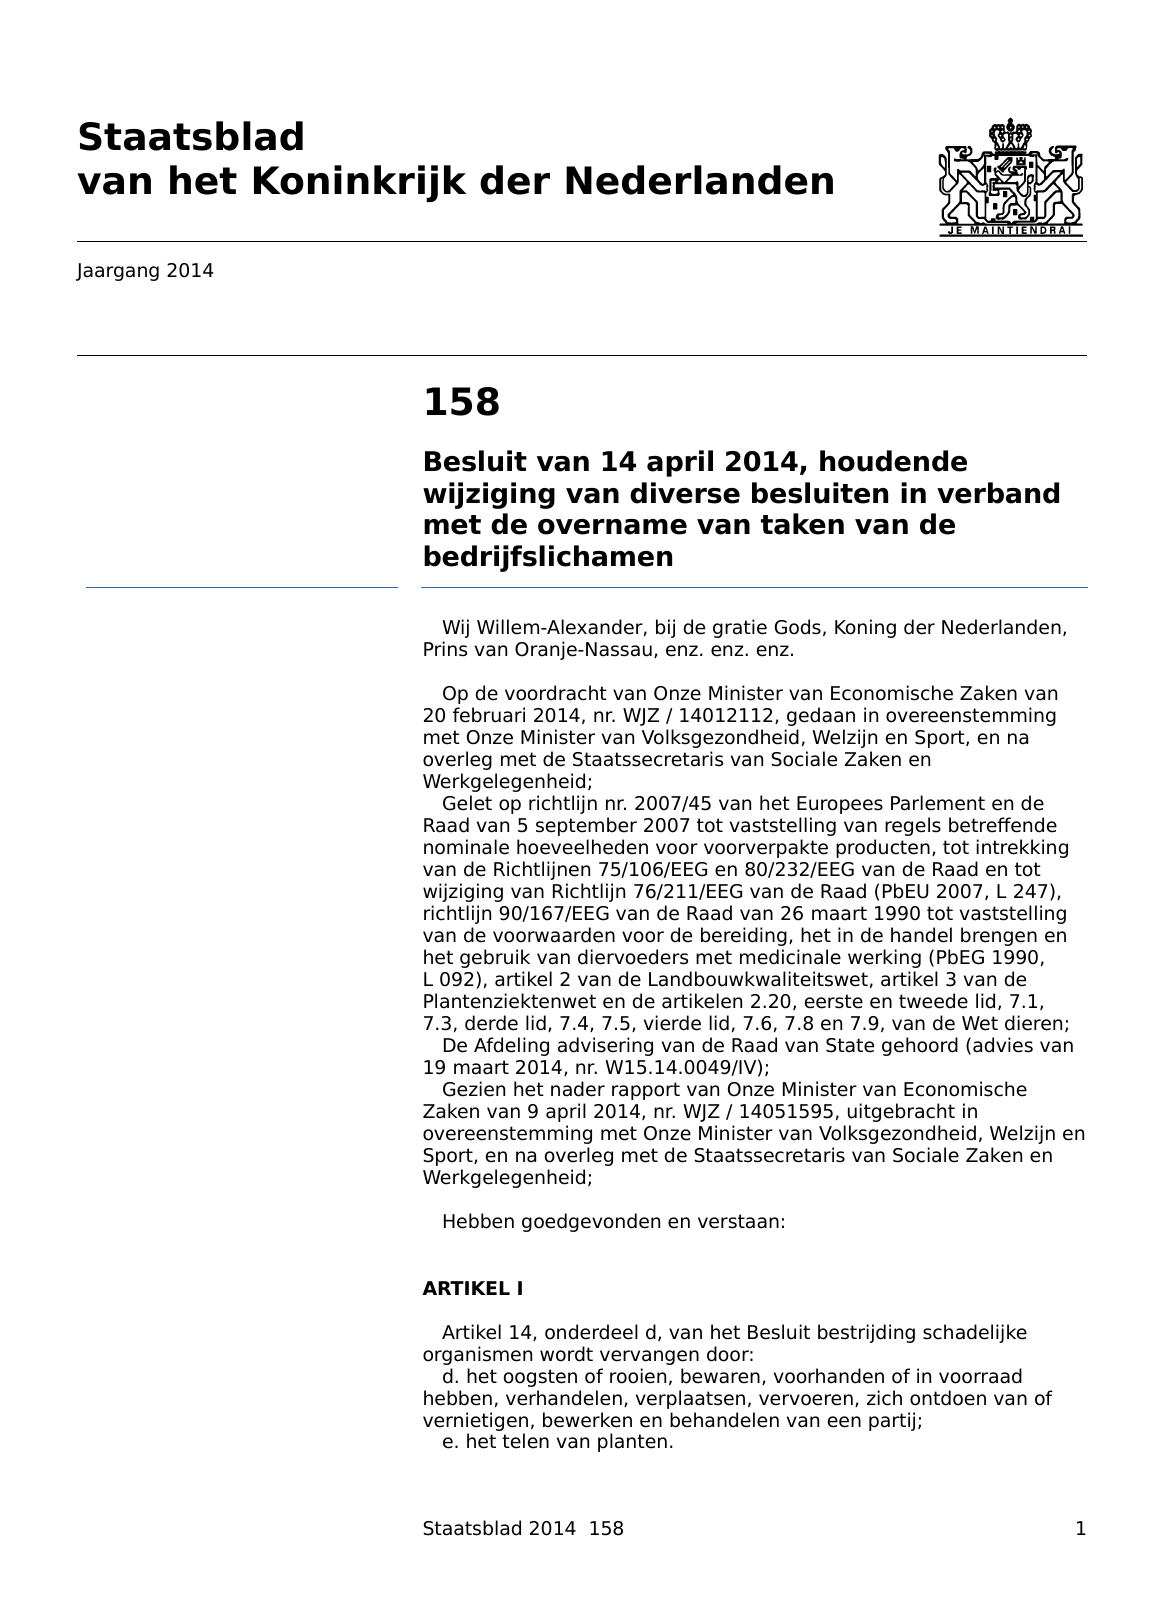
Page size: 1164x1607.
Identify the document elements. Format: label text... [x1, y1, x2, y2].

table_header [886, 100, 1087, 241]
picture [936, 115, 1087, 240]
text Gelet op richtlijn nr. 2007/45 van het Europees Parlement en de Raad van 5 september 2007 tot vaststelling van regels betreffende nominale hoeveelheden voor voorverpakte producten, tot intrekking van de Richtlijnen 75/106/EEG en 80/232/EEG van de Raad en tot wijziging van Richtlijn 76/211/EEG van de Raad (PbEU 2007, L 247), richtlijn 90/167/EEG van de Raad van 26 maart 1990 tot vaststelling van de voorwaarden voor de bereiding, het in de handel brengen en het gebruik van diervoeders met medicinale werking (PbEG 1990, L 092), artikel 2 van de Landbouwkwaliteitswet, artikel 3 van de Plantenziektenwet en de artikelen 2.20, eerste en tweede lid, 7.1, 7.3, derde lid, 7.4, 7.5, vierde lid, 7.6, 7.8 en 7.9, van de Wet dieren; [422, 793, 1087, 1035]
text d. het oogsten of rooien, bewaren, voorhanden of in voorraad hebben, verhandelen, verplaatsen, vervoeren, zich ontdoen van of vernietigen, bewerken en behandelen van een partij; [422, 1366, 1087, 1431]
text De Afdeling advisering van de Raad van State gehoord (advies van 19 maart 2014, nr. W15.14.0049/IV); [422, 1035, 1087, 1079]
text Op de voordracht van Onze Minister van Economische Zaken van 20 februari 2014, nr. WJZ / 14012112, gedaan in overeenstemming met Onze Minister van Volksgezondheid, Welzijn en Sport, en na overleg met de Staatssecretaris van Sociale Zaken en Werkgelegenheid; [422, 683, 1087, 793]
text Besluit van 14 april 2014, houdende wijziging van diverse besluiten in verband met de overname van taken van de bedrijfslichamen [422, 447, 1087, 573]
table_cell Jaargang 2014 [77, 242, 1087, 355]
table_header Staatsblad van het Koninkrijk der Nederlanden [77, 100, 886, 241]
text Hebben goedgevonden en verstaan: [422, 1211, 1087, 1233]
text Wij Willem-Alexander, bij de gratie Gods, Koning der Nederlanden, Prins van Oranje-Nassau, enz. enz. enz. [422, 617, 1087, 661]
subtitle ARTIKEL I [422, 1277, 1087, 1299]
text Artikel 14, onderdeel d, van het Besluit bestrijding schadelijke organismen wordt vervangen door: [422, 1322, 1087, 1366]
text e. het telen van planten. [422, 1431, 1087, 1453]
text Gezien het nader rapport van Onze Minister van Economische Zaken van 9 april 2014, nr. WJZ / 14051595, uitgebracht in overeenstemming met Onze Minister van Volksgezondheid, Welzijn en Sport, en na overleg met de Staatssecretaris van Sociale Zaken en Werkgelegenheid; [422, 1079, 1087, 1189]
subtitle 158 [422, 381, 1087, 424]
